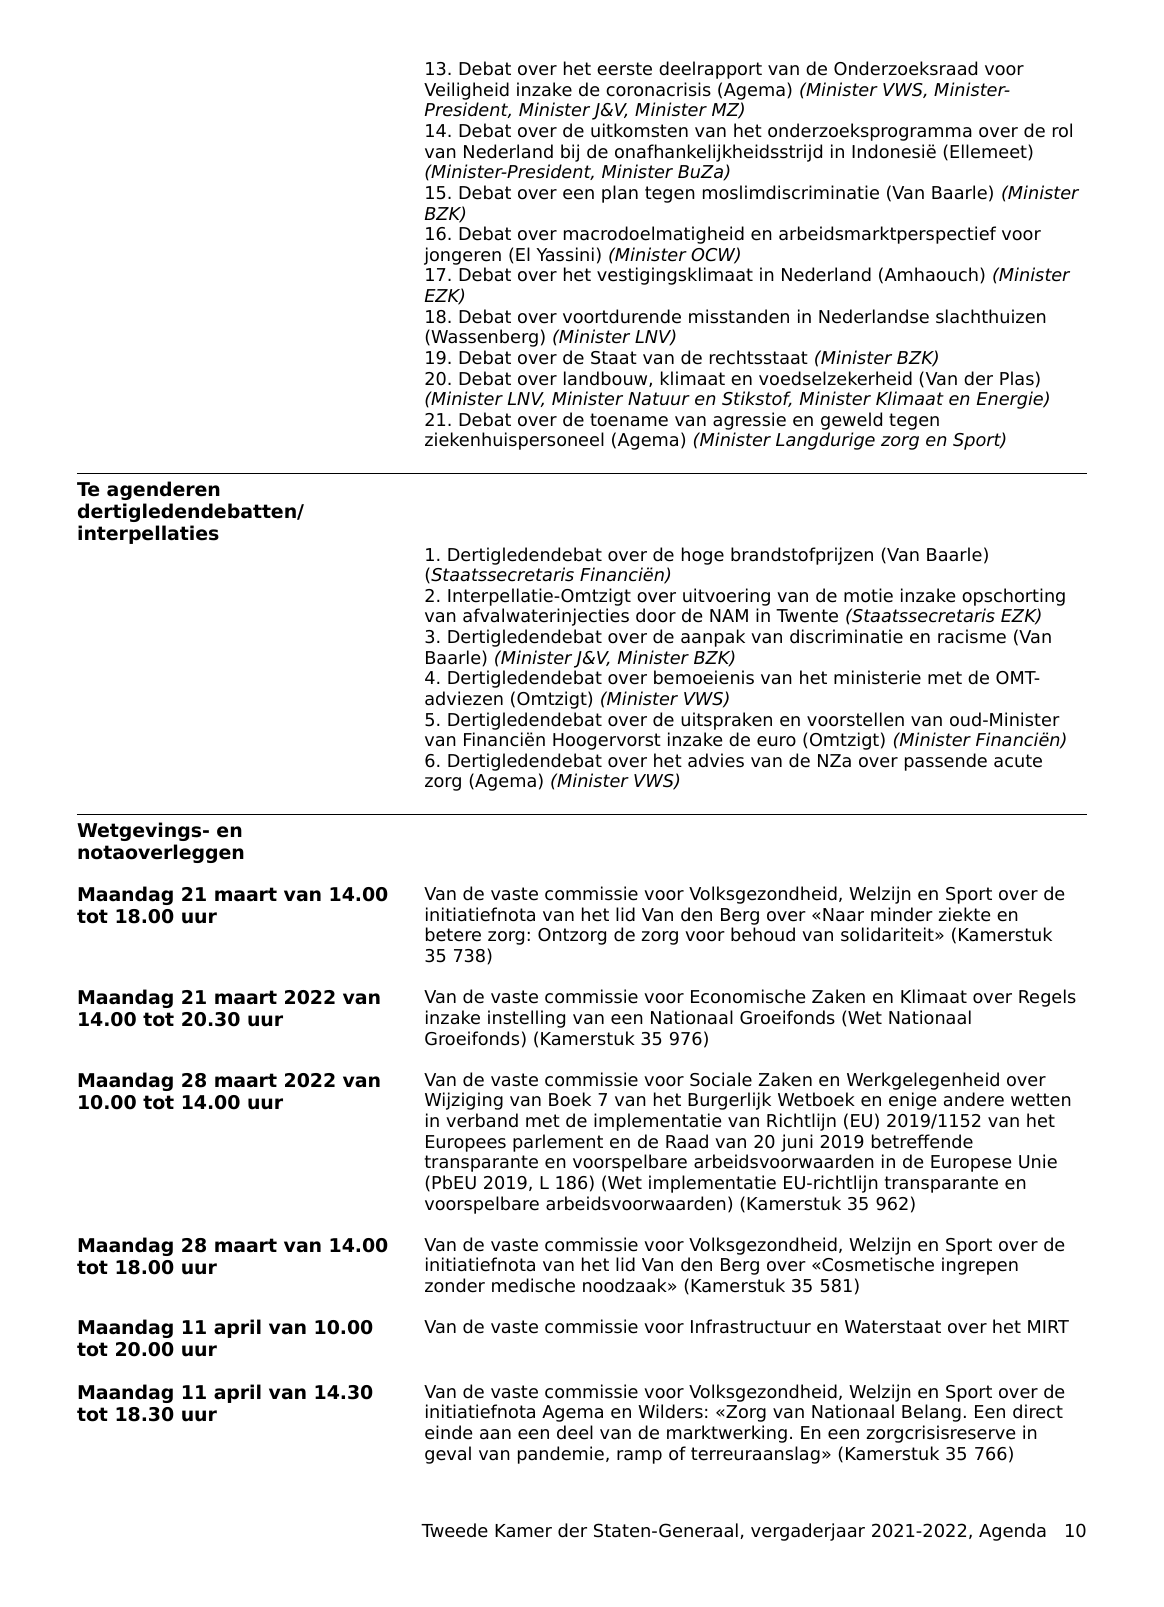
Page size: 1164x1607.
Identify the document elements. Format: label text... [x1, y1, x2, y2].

table_cell [401, 1382, 418, 1464]
table_cell [77, 369, 401, 410]
table_cell [401, 1361, 418, 1382]
table_cell [418, 864, 1087, 884]
table_cell [418, 967, 1087, 987]
table_cell [401, 864, 418, 884]
table_cell Maandag 28 maart van 14.00 tot 18.00 uur [77, 1235, 401, 1297]
table_cell [401, 627, 418, 668]
table_header [418, 815, 1087, 863]
table_cell 5. Dertigledendebat over de uitspraken en voorstellen van oud-Minister van Financiën Hoogervorst inzake de euro (Omtzigt) (Minister Financiën) [418, 710, 1087, 751]
table_cell [77, 751, 401, 792]
table_cell 1. Dertigledendebat over de hoge brandstofprijzen (Van Baarle) (Staatssecretaris Financiën) [418, 545, 1087, 586]
table_cell Maandag 11 april van 10.00 tot 20.00 uur [77, 1317, 401, 1361]
table_cell [77, 1049, 401, 1070]
table_cell [401, 265, 418, 307]
table_cell [401, 1297, 418, 1317]
table_cell Maandag 11 april van 14.30 tot 18.30 uur [77, 1382, 401, 1464]
table_cell [401, 224, 418, 265]
table_cell [401, 987, 418, 1049]
table_cell [77, 668, 401, 709]
table_cell [401, 1317, 418, 1361]
table_cell 6. Dertigledendebat over het advies van de NZa over passende acute zorg (Agema) (Minister VWS) [418, 751, 1087, 792]
table_cell [77, 627, 401, 668]
table_cell [77, 265, 401, 307]
table_cell 14. Debat over de uitkomsten van het onderzoeksprogramma over de rol van Nederland bij de onafhankelijkheidsstrijd in Indonesië (Ellemeet) (Minister-President, Minister BuZa) [418, 121, 1087, 183]
table_cell 20. Debat over landbouw, klimaat en voedselzekerheid (Van der Plas) (Minister LNV, Minister Natuur en Stikstof, Minister Klimaat en Energie) [418, 369, 1087, 410]
table_cell [77, 1214, 401, 1235]
table_header [401, 815, 418, 863]
table_cell 18. Debat over voortdurende misstanden in Nederlandse slachthuizen (Wassenberg) (Minister LNV) [418, 307, 1087, 348]
table_cell Van de vaste commissie voor Economische Zaken en Klimaat over Regels inzake instelling van een Nationaal Groeifonds (Wet Nationaal Groeifonds) (Kamerstuk 35 976) [418, 987, 1087, 1049]
table_cell 2. Interpellatie-Omtzigt over uitvoering van de motie inzake opschorting van afvalwaterinjecties door de NAM in Twente (Staatssecretaris EZK) [418, 586, 1087, 627]
table_cell [77, 864, 401, 884]
table_cell [401, 121, 418, 183]
table_cell 15. Debat over een plan tegen moslimdiscriminatie (Van Baarle) (Minister BZK) [418, 183, 1087, 224]
table_cell [401, 967, 418, 987]
table_cell Maandag 28 maart 2022 van 10.00 tot 14.00 uur [77, 1070, 401, 1214]
table_cell Van de vaste commissie voor Volksgezondheid, Welzijn en Sport over de initiatiefnota van het lid Van den Berg over «Naar minder ziekte en betere zorg: Ontzorg de zorg voor behoud van solidariteit» (Kamerstuk 35 738) [418, 884, 1087, 967]
table_cell Van de vaste commissie voor Infrastructuur en Waterstaat over het MIRT [418, 1317, 1087, 1361]
table_cell [401, 884, 418, 967]
table_cell [401, 586, 418, 627]
table_header Te agenderen dertigledendebatten/ interpellaties [77, 474, 401, 544]
table_cell Maandag 21 maart 2022 van 14.00 tot 20.30 uur [77, 987, 401, 1049]
table_cell [418, 1214, 1087, 1235]
table_cell [401, 1235, 418, 1297]
table_cell 13. Debat over het eerste deelrapport van de Onderzoeksraad voor Veiligheid inzake de coronacrisis (Agema) (Minister VWS, Minister-President, Minister J&V, Minister MZ) [418, 59, 1087, 121]
table_cell Maandag 21 maart van 14.00 tot 18.00 uur [77, 884, 401, 967]
table_cell [77, 224, 401, 265]
table_cell Van de vaste commissie voor Volksgezondheid, Welzijn en Sport over de initiatiefnota Agema en Wilders: «Zorg van Nationaal Belang. Een direct einde aan een deel van de marktwerking. En een zorgcrisisreserve in geval van pandemie, ramp of terreuraanslag» (Kamerstuk 35 766) [418, 1382, 1087, 1464]
table_cell [401, 710, 418, 751]
table_cell [401, 59, 418, 121]
table_cell 4. Dertigledendebat over bemoeienis van het ministerie met de OMT-adviezen (Omtzigt) (Minister VWS) [418, 668, 1087, 709]
table_cell [77, 410, 401, 451]
table_cell 16. Debat over macrodoelmatigheid en arbeidsmarktperspectief voor jongeren (El Yassini) (Minister OCW) [418, 224, 1087, 265]
table_cell [77, 59, 401, 121]
table_cell [77, 121, 401, 183]
table_header Wetgevings- en notaoverleggen [77, 815, 401, 863]
table_cell [77, 545, 401, 586]
table_cell [77, 586, 401, 627]
table_cell [418, 1361, 1087, 1382]
table_cell [401, 1214, 418, 1235]
table_header [401, 474, 418, 544]
table_cell [401, 307, 418, 348]
table_cell 21. Debat over de toename van agressie en geweld tegen ziekenhuispersoneel (Agema) (Minister Langdurige zorg en Sport) [418, 410, 1087, 451]
table_cell [418, 1049, 1087, 1070]
table_cell [401, 1049, 418, 1070]
table_cell [77, 710, 401, 751]
table_cell [401, 545, 418, 586]
table_cell [77, 183, 401, 224]
table_cell [77, 1297, 401, 1317]
table_cell [418, 1297, 1087, 1317]
table_cell [401, 1070, 418, 1214]
table_header [418, 474, 1087, 544]
table_cell [77, 967, 401, 987]
table_cell [401, 183, 418, 224]
table_cell Van de vaste commissie voor Volksgezondheid, Welzijn en Sport over de initiatiefnota van het lid Van den Berg over «Cosmetische ingrepen zonder medische noodzaak» (Kamerstuk 35 581) [418, 1235, 1087, 1297]
table_cell [401, 410, 418, 451]
table_cell 17. Debat over het vestigingsklimaat in Nederland (Amhaouch) (Minister EZK) [418, 265, 1087, 307]
table_cell [77, 348, 401, 368]
table_cell [401, 668, 418, 709]
table_cell [401, 348, 418, 368]
table_cell Van de vaste commissie voor Sociale Zaken en Werkgelegenheid over Wijziging van Boek 7 van het Burgerlijk Wetboek en enige andere wetten in verband met de implementatie van Richtlijn (EU) 2019/1152 van het Europees parlement en de Raad van 20 juni 2019 betreffende transparante en voorspelbare arbeidsvoorwaarden in de Europese Unie (PbEU 2019, L 186) (Wet implementatie EU-richtlijn transparante en voorspelbare arbeidsvoorwaarden) (Kamerstuk 35 962) [418, 1070, 1087, 1214]
table_cell 3. Dertigledendebat over de aanpak van discriminatie en racisme (Van Baarle) (Minister J&V, Minister BZK) [418, 627, 1087, 668]
table_cell 19. Debat over de Staat van de rechtsstaat (Minister BZK) [418, 348, 1087, 368]
table_cell [401, 751, 418, 792]
table_cell [401, 369, 418, 410]
table_cell [77, 307, 401, 348]
table_cell [77, 1361, 401, 1382]
